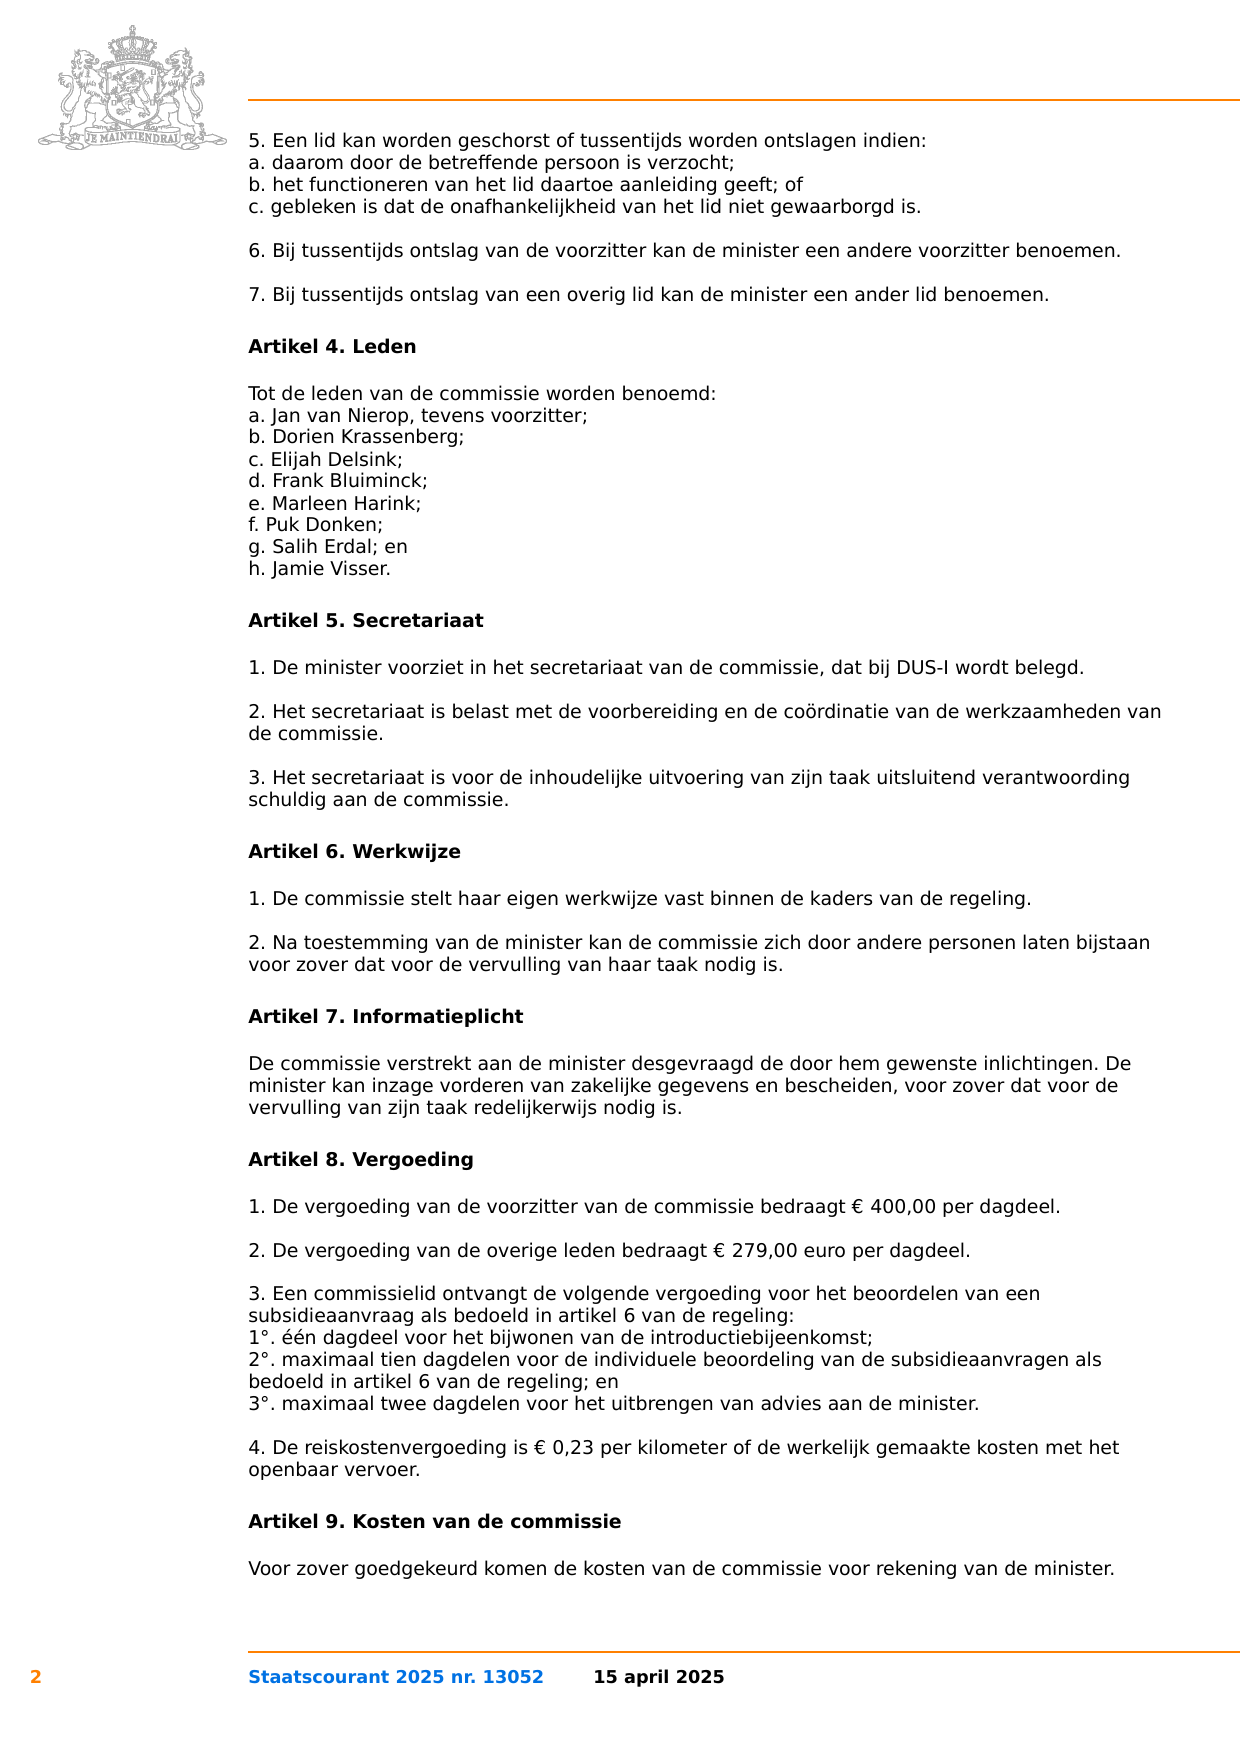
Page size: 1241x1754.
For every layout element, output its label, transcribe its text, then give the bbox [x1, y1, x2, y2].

subtitle Artikel 8. Vergoeding [248, 1149, 1163, 1171]
text a. Jan van Nierop, tevens voorzitter; [248, 404, 1163, 426]
text 1. De vergoeding van de voorzitter van de commissie bedraagt € 400,00 per dagdeel. [248, 1196, 1163, 1218]
text 2. Na toestemming van de minister kan de commissie zich door andere personen laten bijstaan voor zover dat voor de vervulling van haar taak nodig is. [248, 932, 1163, 976]
text 1. De minister voorziet in het secretariaat van de commissie, dat bij DUS-I wordt belegd. [248, 657, 1163, 679]
text g. Salih Erdal; en [248, 536, 1163, 558]
text De commissie verstrekt aan de minister desgevraagd de door hem gewenste inlichtingen. De minister kan inzage vorderen van zakelijke gegevens en bescheiden, voor zover dat voor de vervulling van zijn taak redelijkerwijs nodig is. [248, 1053, 1163, 1119]
text 7. Bij tussentijds ontslag van een overig lid kan de minister een ander lid benoemen. [248, 283, 1163, 306]
picture [38, 25, 227, 150]
subtitle Artikel 9. Kosten van de commissie [248, 1511, 1163, 1533]
text 2. Het secretariaat is belast met de voorbereiding en de coördinatie van de werkzaamheden van de commissie. [248, 701, 1163, 745]
text 6. Bij tussentijds ontslag van de voorzitter kan de minister een andere voorzitter benoemen. [248, 240, 1163, 262]
subtitle Artikel 6. Werkwijze [248, 841, 1163, 863]
text 2°. maximaal tien dagdelen voor de individuele beoordeling van de subsidieaanvragen als bedoeld in artikel 6 van de regeling; en [248, 1349, 1163, 1393]
text 4. De reiskostenvergoeding is € 0,23 per kilometer of de werkelijk gemaakte kosten met het openbaar vervoer. [248, 1437, 1163, 1481]
subtitle Artikel 7. Informatieplicht [248, 1006, 1163, 1028]
text c. Elijah Delsink; [248, 448, 1163, 470]
text 3°. maximaal twee dagdelen voor het uitbrengen van advies aan de minister. [248, 1393, 1163, 1415]
text 1. De commissie stelt haar eigen werkwijze vast binnen de kaders van de regeling. [248, 888, 1163, 910]
text 5. Een lid kan worden geschorst of tussentijds worden ontslagen indien: [248, 130, 1163, 152]
text b. het functioneren van het lid daartoe aanleiding geeft; of [248, 174, 1163, 196]
text 3. Het secretariaat is voor de inhoudelijke uitvoering van zijn taak uitsluitend verantwoording schuldig aan de commissie. [248, 767, 1163, 811]
text b. Dorien Krassenberg; [248, 426, 1163, 448]
subtitle Artikel 4. Leden [248, 336, 1163, 357]
text 1°. één dagdeel voor het bijwonen van de introductiebijeenkomst; [248, 1327, 1163, 1349]
subtitle Artikel 5. Secretariaat [248, 610, 1163, 632]
text 3. Een commissielid ontvangt de volgende vergoeding voor het beoordelen van een subsidieaanvraag als bedoeld in artikel 6 van de regeling: [248, 1283, 1163, 1327]
text h. Jamie Visser. [248, 558, 1163, 580]
text Tot de leden van de commissie worden benoemd: [248, 382, 1163, 404]
text 2. De vergoeding van de overige leden bedraagt € 279,00 euro per dagdeel. [248, 1239, 1163, 1261]
text f. Puk Donken; [248, 514, 1163, 536]
text a. daarom door de betreffende persoon is verzocht; [248, 152, 1163, 174]
text d. Frank Bluiminck; [248, 470, 1163, 492]
text e. Marleen Harink; [248, 492, 1163, 514]
text Voor zover goedgekeurd komen de kosten van de commissie voor rekening van de minister. [248, 1558, 1163, 1580]
text c. gebleken is dat de onafhankelijkheid van het lid niet gewaarborgd is. [248, 196, 1163, 218]
